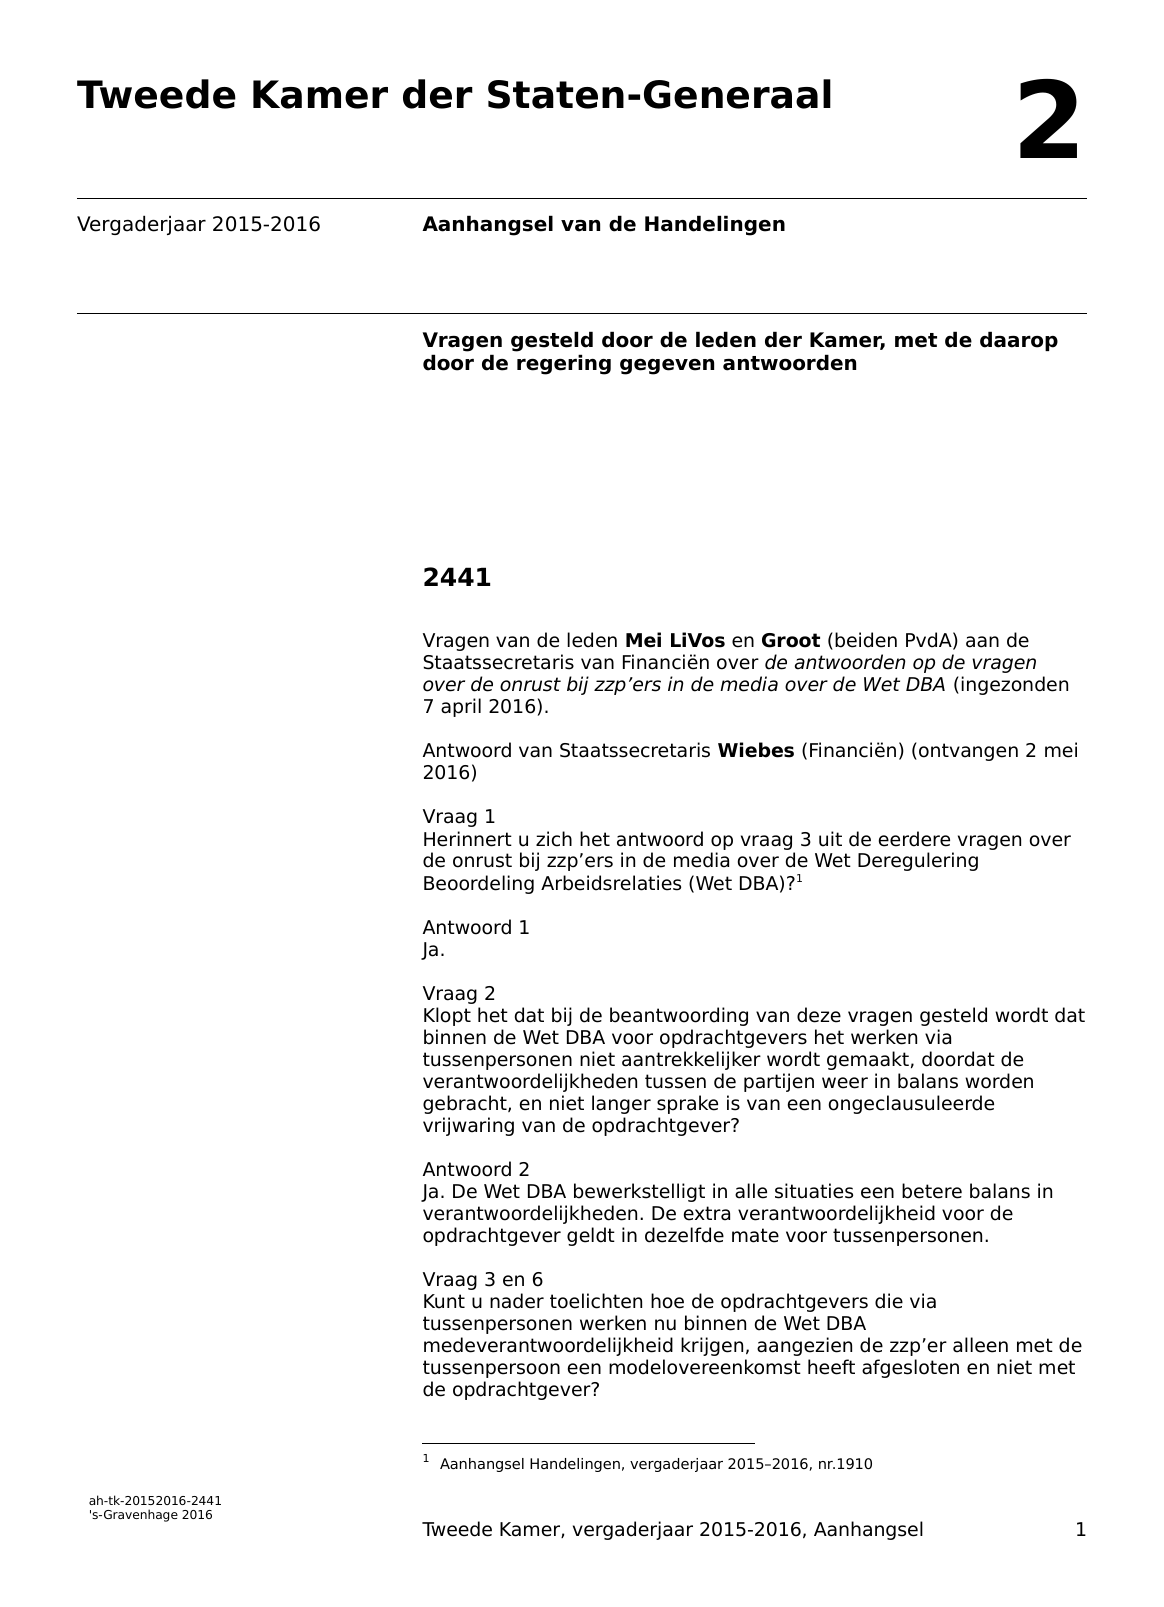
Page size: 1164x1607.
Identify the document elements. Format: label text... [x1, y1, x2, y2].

table_cell [77, 314, 422, 375]
text 's-Gravenhage 2016 [88, 1508, 323, 1522]
text Klopt het dat bij de beantwoording van deze vragen gesteld wordt dat binnen de Wet DBA voor opdrachtgevers het werken via tussenpersonen niet aantrekkelijker wordt gemaakt, doordat de verantwoordelijkheden tussen de partijen weer in balans worden gebracht, en niet langer sprake is van een ongeclausuleerde vrijwaring van de opdrachtgever? [422, 1005, 1087, 1137]
text Vraag 1 [422, 806, 1087, 828]
text Vraag 2 [422, 983, 1087, 1005]
table_header 2 [886, 59, 1087, 198]
text Vragen van de leden Mei LiVos en Groot (beiden PvdA) aan de Staatssecretaris van Financiën over de antwoorden op de vragen over de onrust bij zzp’ers in de media over de Wet DBA (ingezonden 7 april 2016). [422, 630, 1087, 718]
text Antwoord 2 [422, 1159, 1087, 1181]
table_cell Vragen gesteld door de leden der Kamer, met de daarop door de regering gegeven antwoorden [422, 314, 1087, 375]
text Herinnert u zich het antwoord op vraag 3 uit de eerdere vragen over de onrust bij zzp’ers in de media over de Wet Deregulering Beoordeling Arbeidsrelaties (Wet DBA)? [422, 828, 1087, 894]
table_header Tweede Kamer der Staten-Generaal [77, 59, 886, 198]
text Antwoord 1 [422, 917, 1087, 938]
text Aanhangsel Handelingen, vergaderjaar 2015–2016, nr.1910 [422, 1452, 1087, 1474]
text Ja. De Wet DBA bewerkstelligt in alle situaties een betere balans in verantwoordelijkheden. De extra verantwoordelijkheid voor de opdrachtgever geldt in dezelfde mate voor tussenpersonen. [422, 1181, 1087, 1247]
text ah-tk-20152016-2441 [88, 1494, 323, 1508]
text Antwoord van Staatssecretaris Wiebes (Financiën) (ontvangen 2 mei 2016) [422, 740, 1087, 784]
text Vraag 3 en 6 [422, 1269, 1087, 1291]
text Ja. [422, 938, 1087, 961]
table_cell Aanhangsel van de Handelingen [422, 199, 1087, 313]
text 2441 [422, 563, 1087, 592]
text Kunt u nader toelichten hoe de opdrachtgevers die via tussenpersonen werken nu binnen de Wet DBA medeverantwoordelijkheid krijgen, aangezien de zzp’er alleen met de tussenpersoon een modelovereenkomst heeft afgesloten en niet met de opdrachtgever? [422, 1291, 1087, 1401]
table_cell Vergaderjaar 2015-2016 [77, 199, 422, 313]
